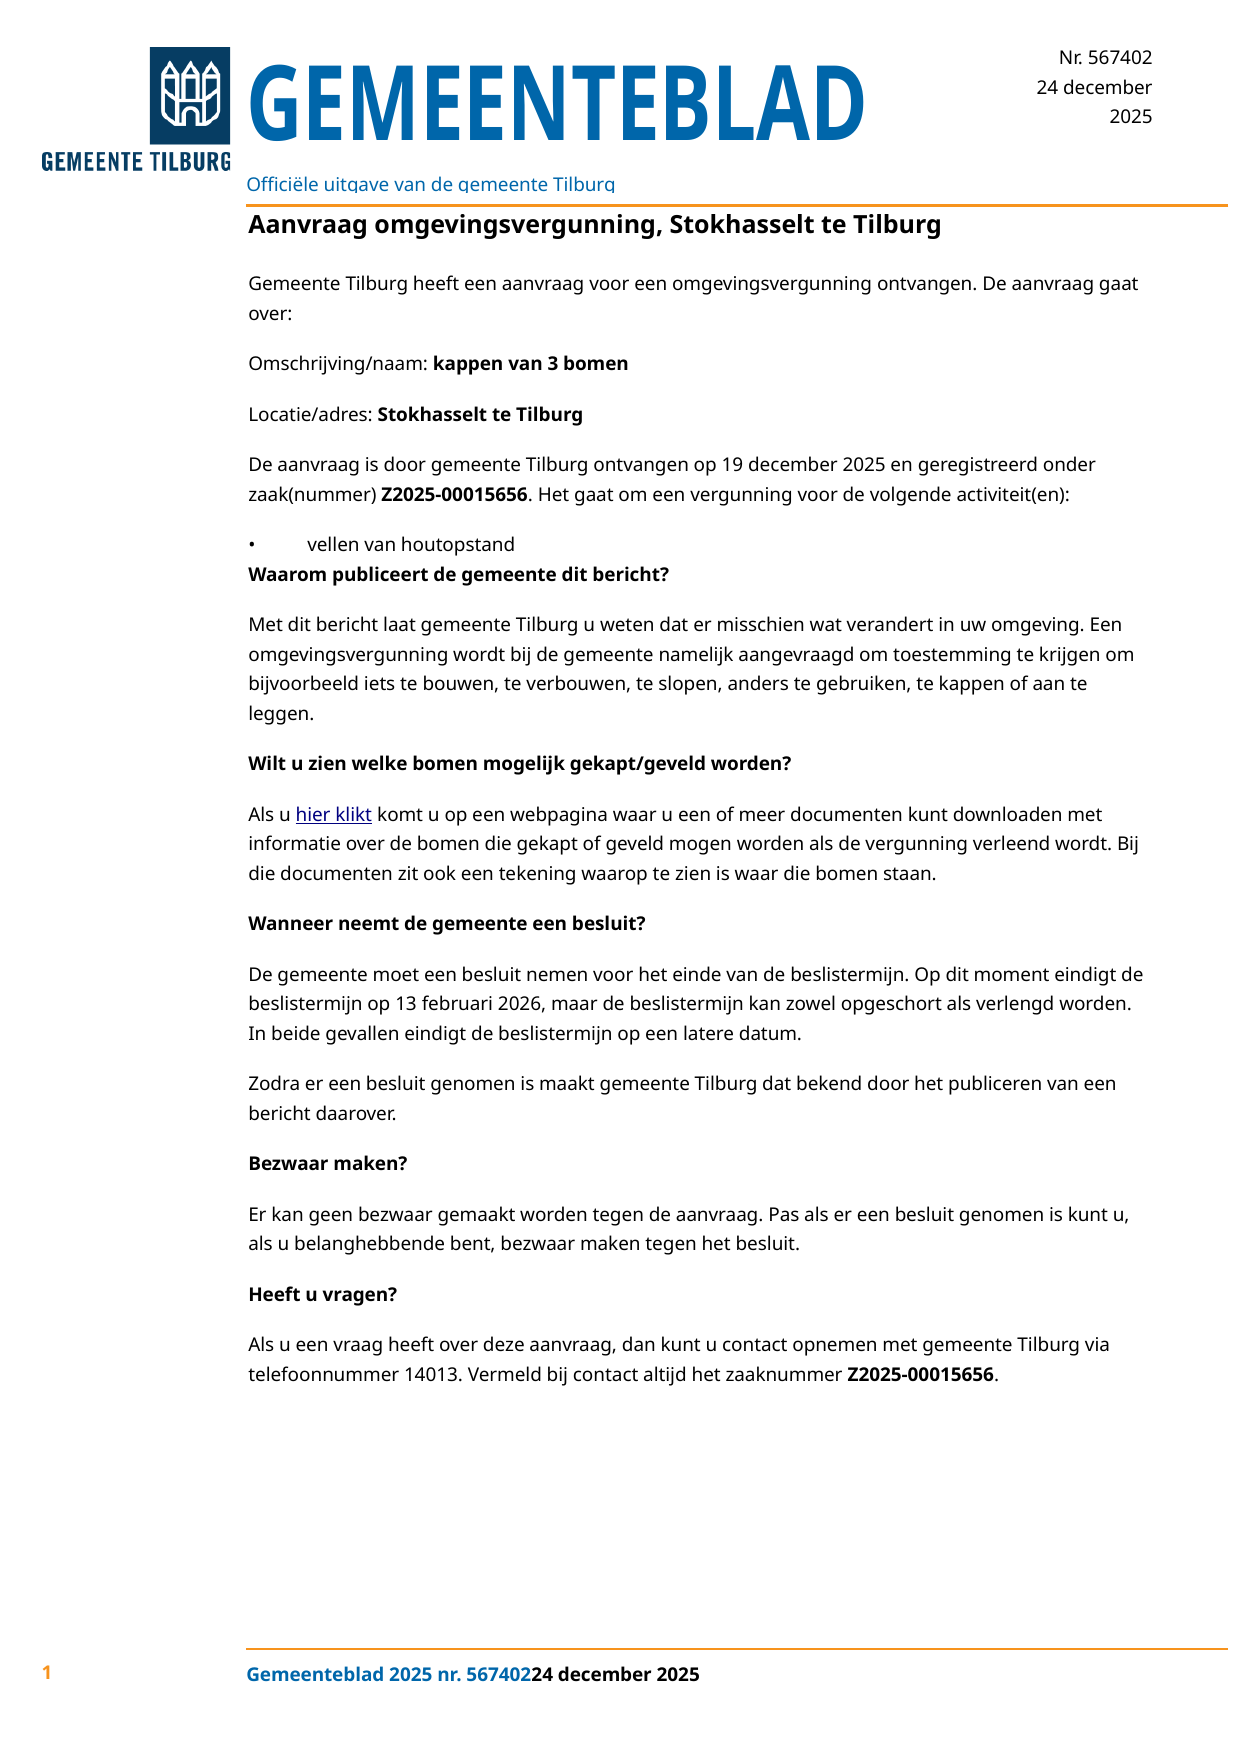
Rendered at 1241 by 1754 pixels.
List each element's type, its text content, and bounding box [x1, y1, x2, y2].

text Heeft u vragen? [248, 1281, 1152, 1306]
text Aanvraag omgevingsvergunning, Stokhasselt te Tilburg [248, 207, 1152, 241]
text Als u een vraag heeft over deze aanvraag, dan kunt u contact opnemen met gemeente Tilburg via telefoonnummer 14013. Vermeld bij contact altijd het zaaknummer Z2025-00015656. [248, 1331, 1152, 1386]
text Met dit bericht laat gemeente Tilburg u weten dat er misschien wat verandert in uw omgeving. Een omgevingsvergunning wordt bij de gemeente namelijk aangevraagd om toestemming te krijgen om bijvoorbeeld iets te bouwen, te verbouwen, te slopen, anders te gebruiken, te kappen of aan te leggen. [248, 611, 1152, 726]
list vellen van houtopstand [248, 531, 1152, 557]
text Gemeente Tilburg heeft een aanvraag voor een omgevingsvergunning ontvangen. De aanvraag gaat over: [248, 270, 1152, 326]
text Er kan geen bezwaar gemaakt worden tegen de aanvraag. Pas als er een besluit genomen is kunt u, als u belanghebbende bent, bezwaar maken tegen het besluit. [248, 1201, 1152, 1256]
text De aanvraag is door gemeente Tilburg ontvangen op 19 december 2025 en geregistreerd onder zaak(nummer) Z2025-00015656. Het gaat om een vergunning voor de volgende activiteit(en): [248, 451, 1152, 506]
text Locatie/adres: Stokhasselt te Tilburg [248, 401, 1152, 426]
text Wanneer neemt de gemeente een besluit? [248, 910, 1152, 936]
text Omschrijving/naam: kappen van 3 bomen [248, 350, 1152, 376]
text Bezwaar maken? [248, 1150, 1152, 1176]
text Zodra er een besluit genomen is maakt gemeente Tilburg dat bekend door het publiceren van een bericht daarover. [248, 1070, 1152, 1126]
text Als u hier klikt komt u op een webpagina waar u een of meer documenten kunt downloaden met informatie over de bomen die gekapt of geveld mogen worden als de vergunning verleend wordt. Bij die documenten zit ook een tekening waarop te zien is waar die bomen staan. [248, 801, 1152, 886]
text Waarom publiceert de gemeente dit bericht? [248, 561, 1152, 586]
picture [41, 47, 231, 172]
text De gemeente moet een besluit nemen voor het einde van de beslistermijn. Op dit moment eindigt de beslistermijn op 13 februari 2026, maar de beslistermijn kan zowel opgeschort als verlengd worden. In beide gevallen eindigt de beslistermijn op een latere datum. [248, 961, 1152, 1046]
text Wilt u zien welke bomen mogelijk gekapt/geveld worden? [248, 750, 1152, 776]
